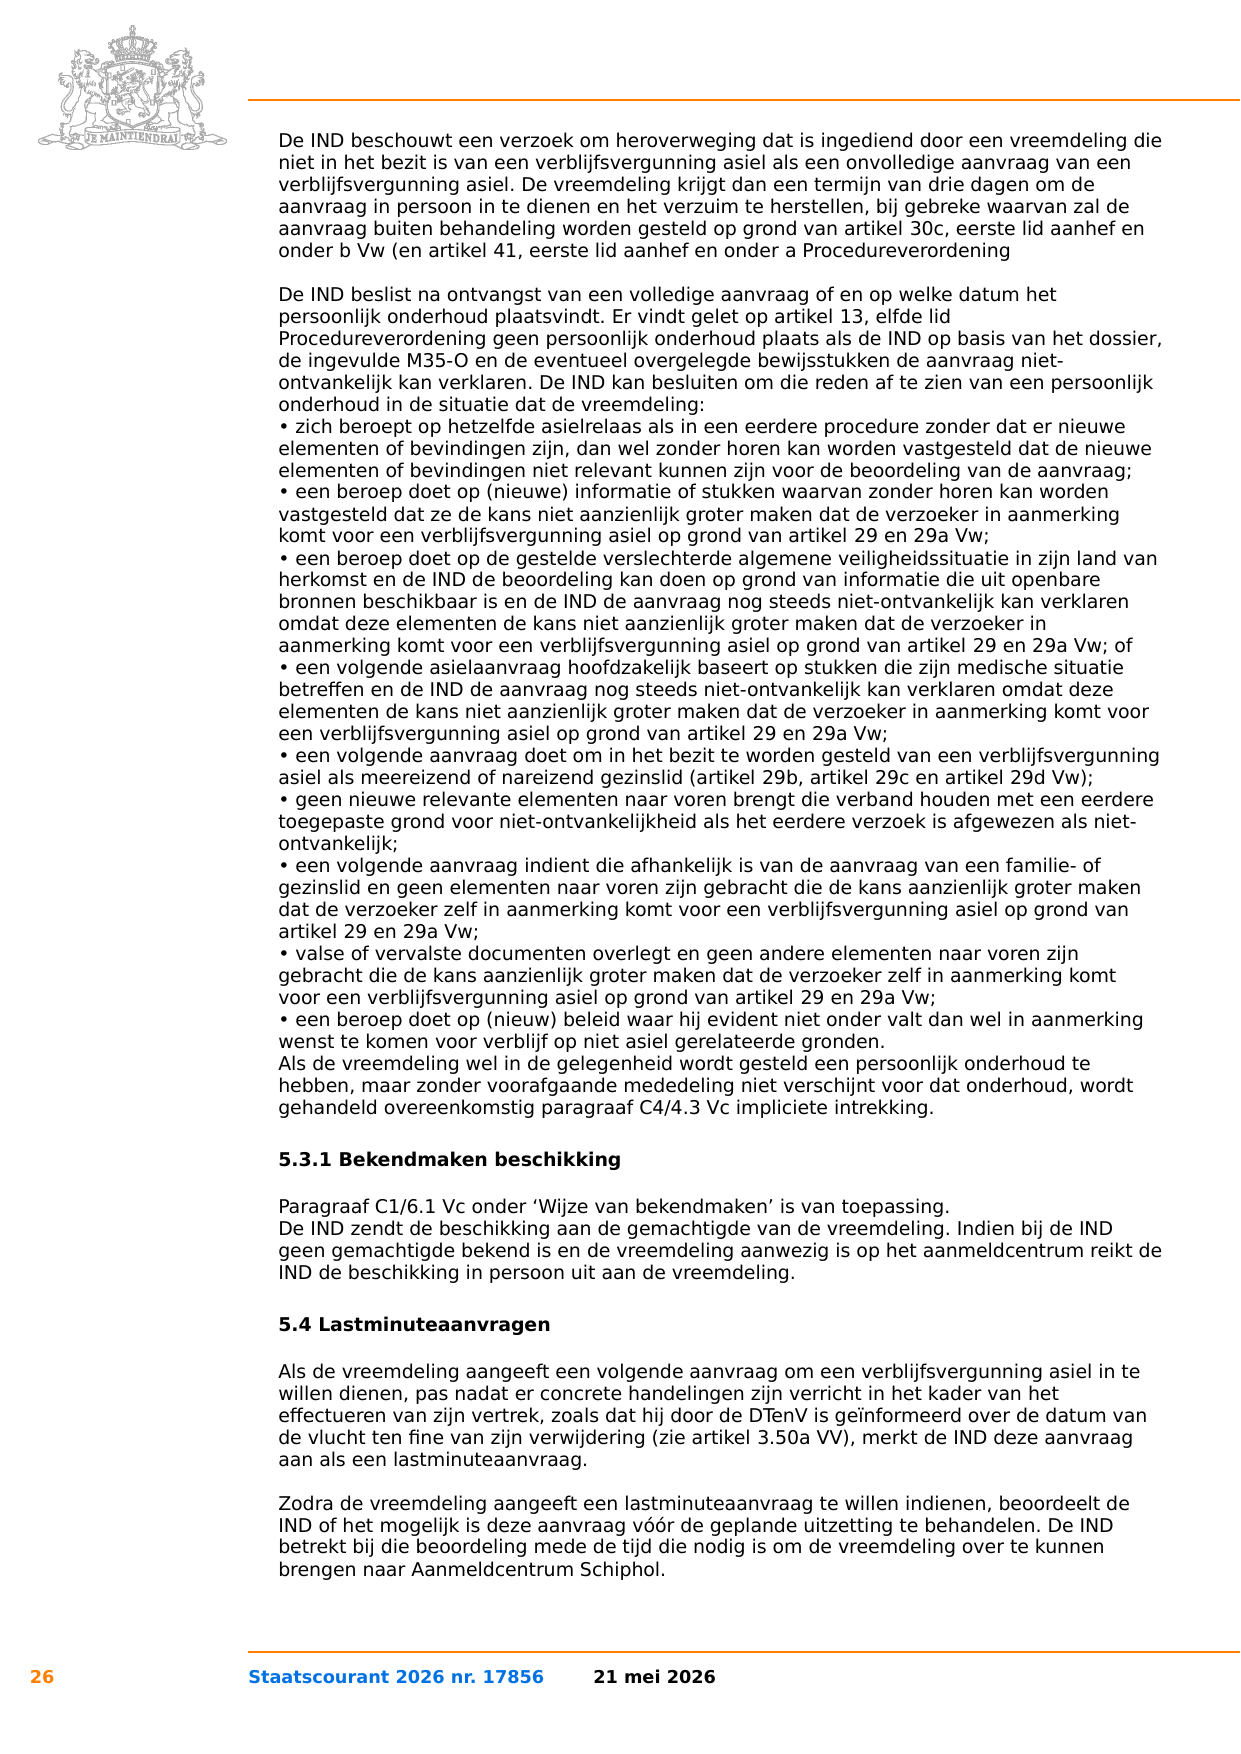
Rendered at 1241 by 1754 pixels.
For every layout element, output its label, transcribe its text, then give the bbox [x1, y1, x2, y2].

text Paragraaf C1/6.1 Vc onder ‘Wijze van bekendmaken’ is van toepassing. [278, 1196, 1163, 1218]
text • geen nieuwe relevante elementen naar voren brengt die verband houden met een eerdere toegepaste grond voor niet-ontvankelijkheid als het eerdere verzoek is afgewezen als niet-ontvankelijk; [278, 789, 1163, 855]
subtitle 5.3.1 Bekendmaken beschikking [278, 1149, 1163, 1171]
text De IND zendt de beschikking aan de gemachtigde van de vreemdeling. Indien bij de IND geen gemachtigde bekend is en de vreemdeling aanwezig is op het aanmeldcentrum reikt de IND de beschikking in persoon uit aan de vreemdeling. [278, 1218, 1163, 1284]
subtitle 5.4 Lastminuteaanvragen [278, 1314, 1163, 1336]
text • een volgende aanvraag indient die afhankelijk is van de aanvraag van een familie- of gezinslid en geen elementen naar voren zijn gebracht die de kans aanzienlijk groter maken dat de verzoeker zelf in aanmerking komt voor een verblijfsvergunning asiel op grond van artikel 29 en 29a Vw; [278, 855, 1163, 943]
text Als de vreemdeling wel in de gelegenheid wordt gesteld een persoonlijk onderhoud te hebben, maar zonder voorafgaande mededeling niet verschijnt voor dat onderhoud, wordt gehandeld overeenkomstig paragraaf C4/4.3 Vc impliciete intrekking. [278, 1053, 1163, 1119]
text • zich beroept op hetzelfde asielrelaas als in een eerdere procedure zonder dat er nieuwe elementen of bevindingen zijn, dan wel zonder horen kan worden vastgesteld dat de nieuwe elementen of bevindingen niet relevant kunnen zijn voor de beoordeling van de aanvraag; [278, 416, 1163, 481]
text • een volgende asielaanvraag hoofdzakelijk baseert op stukken die zijn medische situatie betreffen en de IND de aanvraag nog steeds niet-ontvankelijk kan verklaren omdat deze elementen de kans niet aanzienlijk groter maken dat de verzoeker in aanmerking komt voor een verblijfsvergunning asiel op grond van artikel 29 en 29a Vw; [278, 657, 1163, 745]
text • een beroep doet op (nieuw) beleid waar hij evident niet onder valt dan wel in aanmerking wenst te komen voor verblijf op niet asiel gerelateerde gronden. [278, 1009, 1163, 1053]
text • een beroep doet op de gestelde verslechterde algemene veiligheidssituatie in zijn land van herkomst en de IND de beoordeling kan doen op grond van informatie die uit openbare bronnen beschikbaar is en de IND de aanvraag nog steeds niet-ontvankelijk kan verklaren omdat deze elementen de kans niet aanzienlijk groter maken dat de verzoeker in aanmerking komt voor een verblijfsvergunning asiel op grond van artikel 29 en 29a Vw; of [278, 547, 1163, 657]
text • valse of vervalste documenten overlegt en geen andere elementen naar voren zijn gebracht die de kans aanzienlijk groter maken dat de verzoeker zelf in aanmerking komt voor een verblijfsvergunning asiel op grond van artikel 29 en 29a Vw; [278, 943, 1163, 1009]
text Zodra de vreemdeling aangeeft een lastminuteaanvraag te willen indienen, beoordeelt de IND of het mogelijk is deze aanvraag vóór de geplande uitzetting te behandelen. De IND betrekt bij die beoordeling mede de tijd die nodig is om de vreemdeling over te kunnen brengen naar Aanmeldcentrum Schiphol. [278, 1492, 1163, 1580]
text Als de vreemdeling aangeeft een volgende aanvraag om een verblijfsvergunning asiel in te willen dienen, pas nadat er concrete handelingen zijn verricht in het kader van het effectueren van zijn vertrek, zoals dat hij door de DTenV is geïnformeerd over de datum van de vlucht ten fine van zijn verwijdering (zie artikel 3.50a VV), merkt de IND deze aanvraag aan als een lastminuteaanvraag. [278, 1361, 1163, 1471]
text • een beroep doet op (nieuwe) informatie of stukken waarvan zonder horen kan worden vastgesteld dat ze de kans niet aanzienlijk groter maken dat de verzoeker in aanmerking komt voor een verblijfsvergunning asiel op grond van artikel 29 en 29a Vw; [278, 481, 1163, 547]
picture [38, 25, 227, 150]
text • een volgende aanvraag doet om in het bezit te worden gesteld van een verblijfsvergunning asiel als meereizend of nareizend gezinslid (artikel 29b, artikel 29c en artikel 29d Vw); [278, 745, 1163, 789]
text De IND beslist na ontvangst van een volledige aanvraag of en op welke datum het persoonlijk onderhoud plaatsvindt. Er vindt gelet op artikel 13, elfde lid Procedureverordening geen persoonlijk onderhoud plaats als de IND op basis van het dossier, de ingevulde M35-O en de eventueel overgelegde bewijsstukken de aanvraag niet-ontvankelijk kan verklaren. De IND kan besluiten om die reden af te zien van een persoonlijk onderhoud in de situatie dat de vreemdeling: [278, 284, 1163, 416]
text De IND beschouwt een verzoek om heroverweging dat is ingediend door een vreemdeling die niet in het bezit is van een verblijfsvergunning asiel als een onvolledige aanvraag van een verblijfsvergunning asiel. De vreemdeling krijgt dan een termijn van drie dagen om de aanvraag in persoon in te dienen en het verzuim te herstellen, bij gebreke waarvan zal de aanvraag buiten behandeling worden gesteld op grond van artikel 30c, eerste lid aanhef en onder b Vw (en artikel 41, eerste lid aanhef en onder a Procedureverordening [278, 130, 1163, 262]
